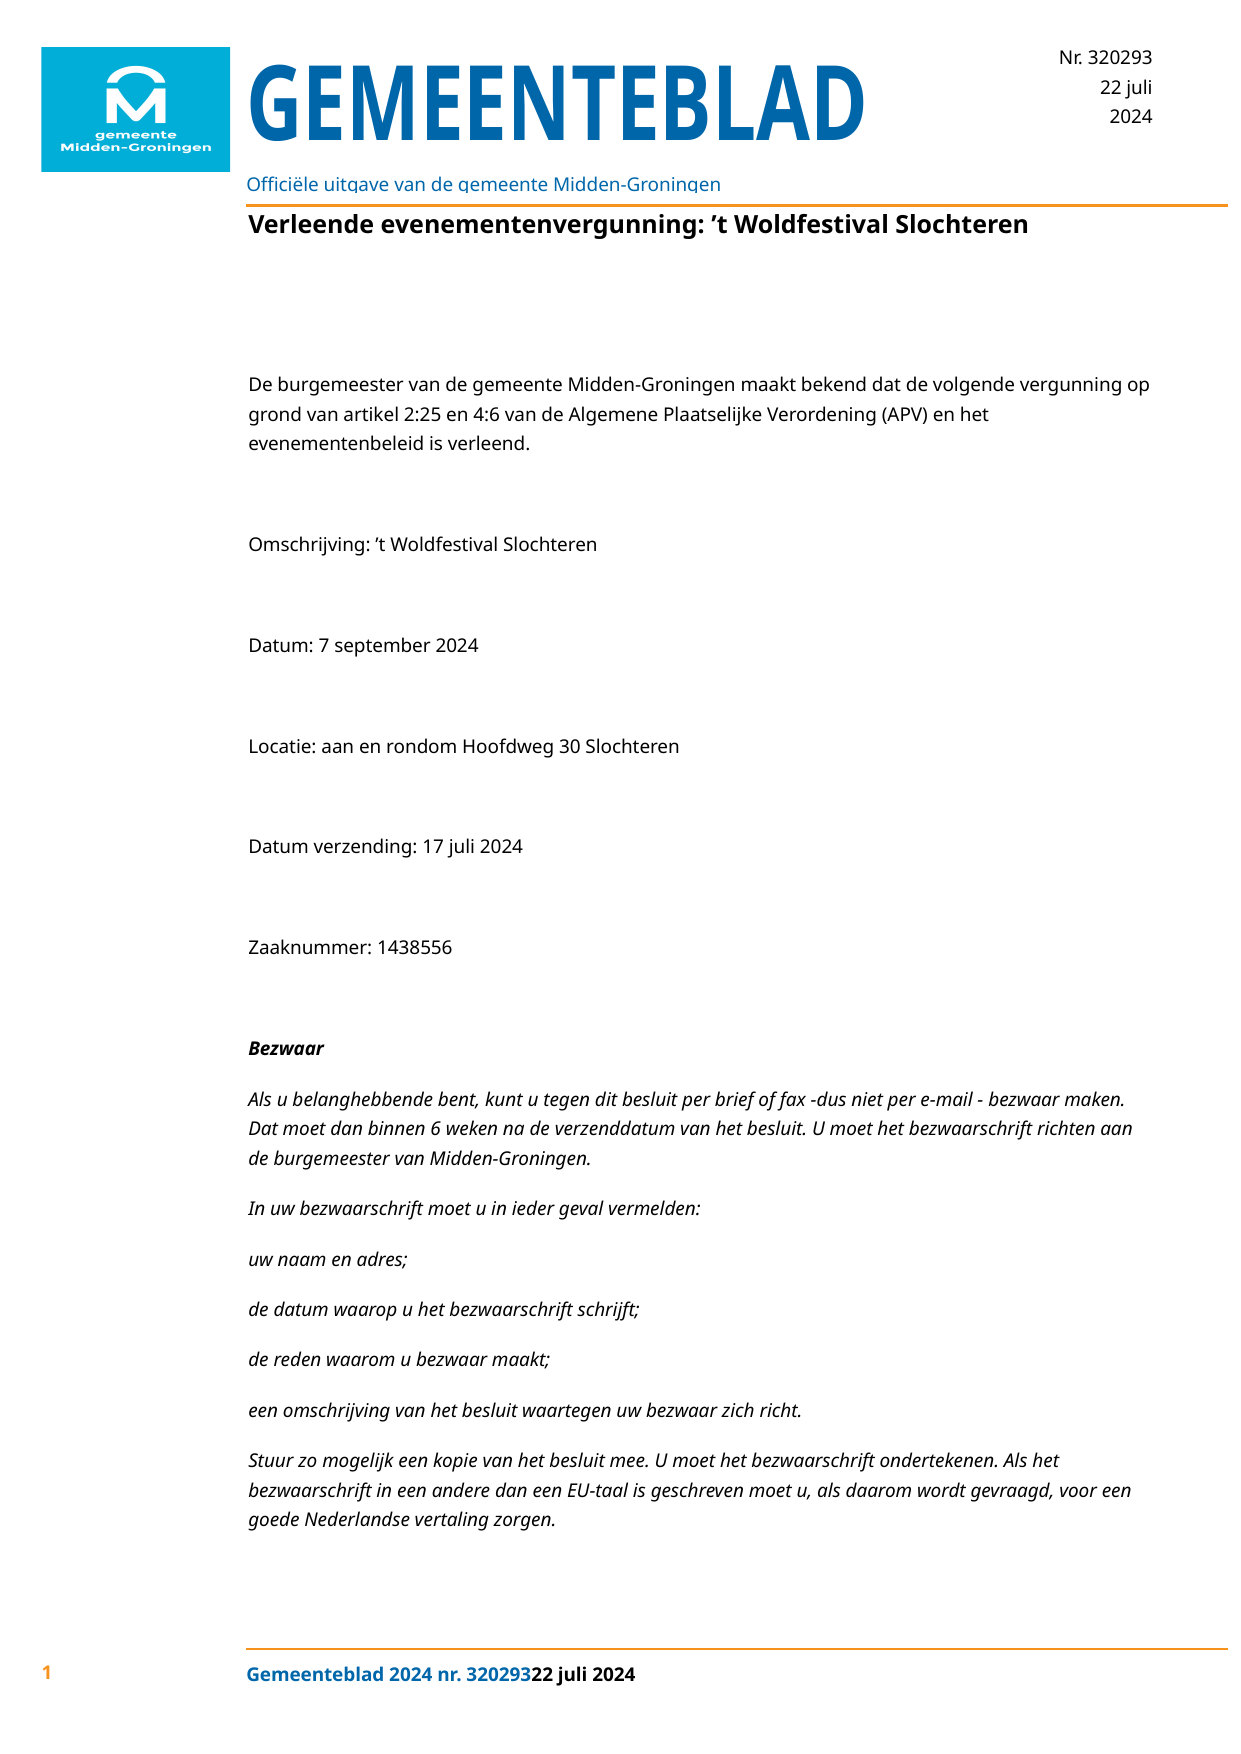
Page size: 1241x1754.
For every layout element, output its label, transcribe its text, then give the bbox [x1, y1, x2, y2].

text Datum: 7 september 2024 [248, 632, 1152, 658]
picture [184, 146, 190, 153]
text Locatie: aan en rondom Hoofdweg 30 Slochteren [248, 733, 1152, 758]
text Bezwaar [248, 1035, 1152, 1061]
picture [108, 66, 164, 82]
text Datum verzending: 17 juli 2024 [248, 834, 1152, 859]
picture [107, 89, 165, 122]
text Omschrijving: ’t Woldfestival Slochteren [248, 531, 1152, 557]
text de reden waarom u bezwaar maakt; [248, 1347, 1152, 1372]
text een omschrijving van het besluit waartegen uw bezwaar zich richt. [248, 1397, 1152, 1423]
text uw naam en adres; [248, 1246, 1152, 1271]
text De burgemeester van de gemeente Midden-Groningen maakt bekend dat de volgende vergunning op grond van artikel 2:25 en 4:6 van de Algemene Plaatselijke Verordening (APV) en het evenementenbeleid is verleend. [248, 371, 1152, 456]
text In uw bezwaarschrift moet u in ieder geval vermelden: [248, 1195, 1152, 1221]
text Stuur zo mogelijk een kopie van het besluit mee. U moet het bezwaarschrift ondertekenen. Als het bezwaarschrift in een andere dan een EU-taal is geschreven moet u, als daarom wordt gevraagd, voor een goede Nederlandse vertaling zorgen. [248, 1447, 1152, 1532]
text Zaaknummer: 1438556 [248, 934, 1152, 960]
text Als u belanghebbende bent, kunt u tegen dit besluit per brief of fax -dus niet per e-mail - bezwaar maken. Dat moet dan binnen 6 weken na de verzenddatum van het besluit. U moet het bezwaarschrift richten aan de burgemeester van Midden-Groningen. [248, 1086, 1152, 1171]
text Verleende evenementenvergunning: ’t Woldfestival Slochteren [248, 207, 1152, 241]
text de datum waarop u het bezwaarschrift schrijft; [248, 1296, 1152, 1322]
